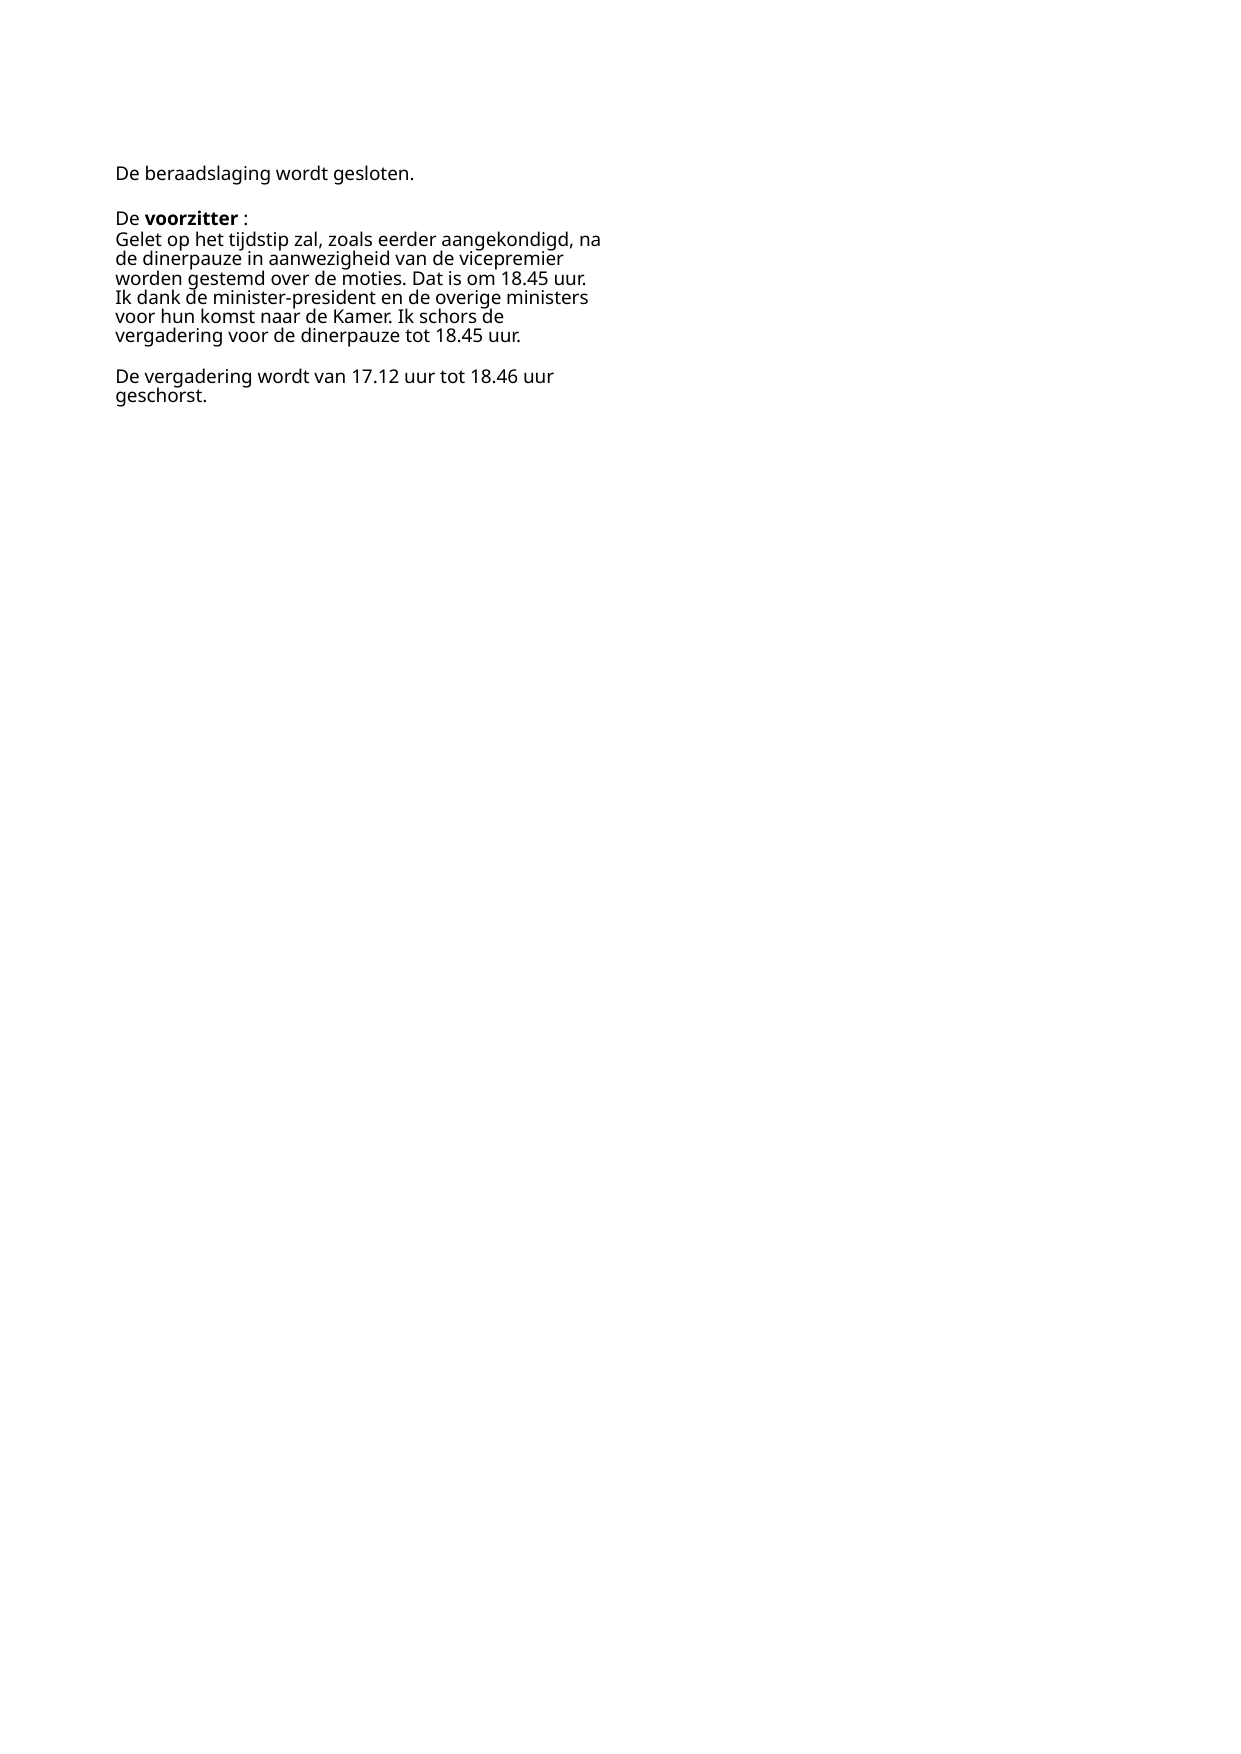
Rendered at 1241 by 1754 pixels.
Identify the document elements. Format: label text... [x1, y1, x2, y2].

text Gelet op het tijdstip zal, zoals eerder aangekondigd, na de dinerpauze in aanwezigheid van de vicepremier worden gestemd over de moties. Dat is om 18.45 uur. Ik dank de minister-president en de overige ministers voor hun komst naar de Kamer. Ik schors de vergadering voor de dinerpauze tot 18.45 uur. [115, 231, 605, 347]
text De voorzitter : [115, 205, 605, 231]
text De vergadering wordt van 17.12 uur tot 18.46 uur geschorst. [115, 368, 605, 406]
text De beraadslaging wordt gesloten. [115, 165, 605, 184]
